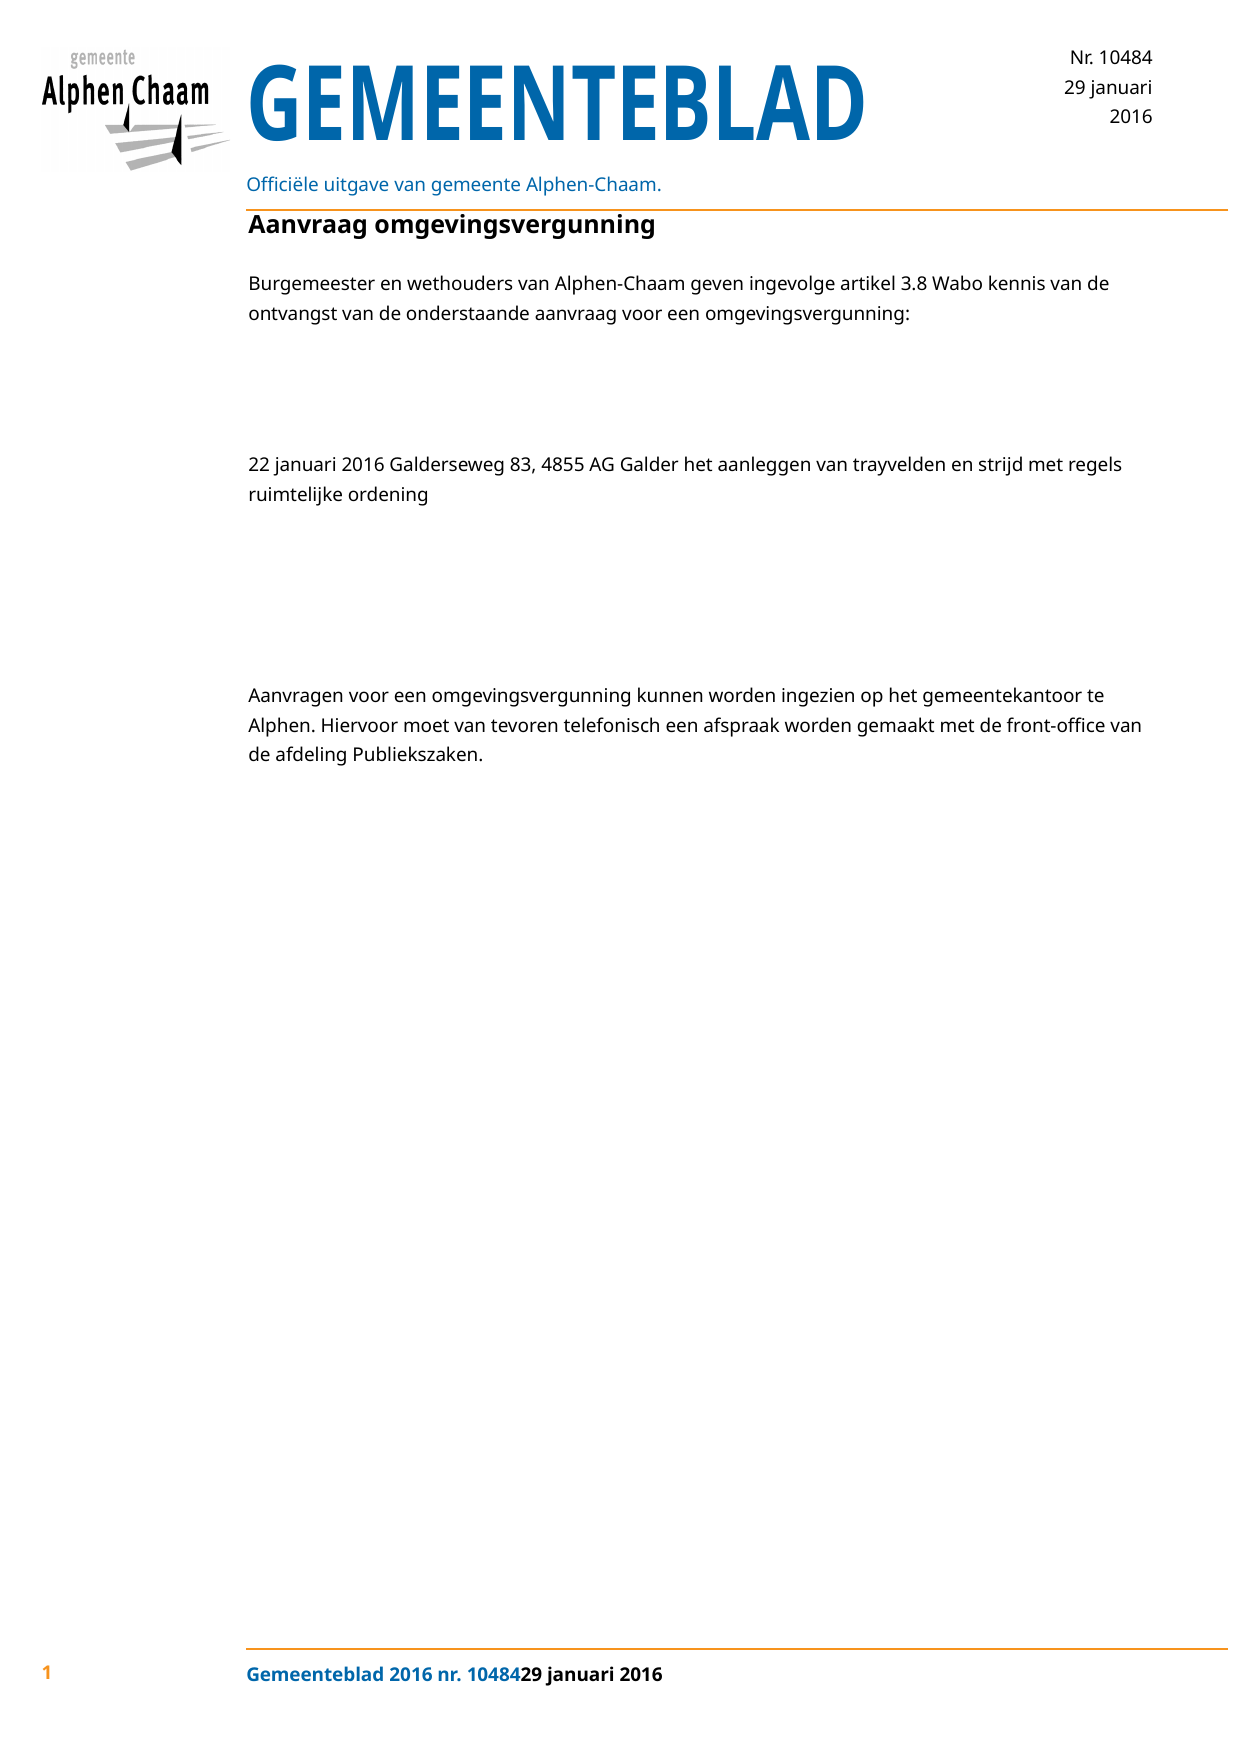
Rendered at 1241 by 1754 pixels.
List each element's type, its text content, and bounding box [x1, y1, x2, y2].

text Burgemeester en wethouders van Alphen-Chaam geven ingevolge artikel 3.8 Wabo kennis van de ontvangst van de onderstaande aanvraag voor een omgevingsvergunning: [248, 270, 1152, 326]
text Aanvraag omgevingsvergunning [248, 211, 1152, 241]
picture [41, 47, 231, 172]
text 22 januari 2016 Galderseweg 83, 4855 AG Galder het aanleggen van trayvelden en strijd met regels ruimtelijke ordening [248, 451, 1152, 506]
text Aanvragen voor een omgevingsvergunning kunnen worden ingezien op het gemeentekantoor te Alphen. Hiervoor moet van tevoren telefonisch een afspraak worden gemaakt met de front-office van de afdeling Publiekszaken. [248, 682, 1152, 767]
